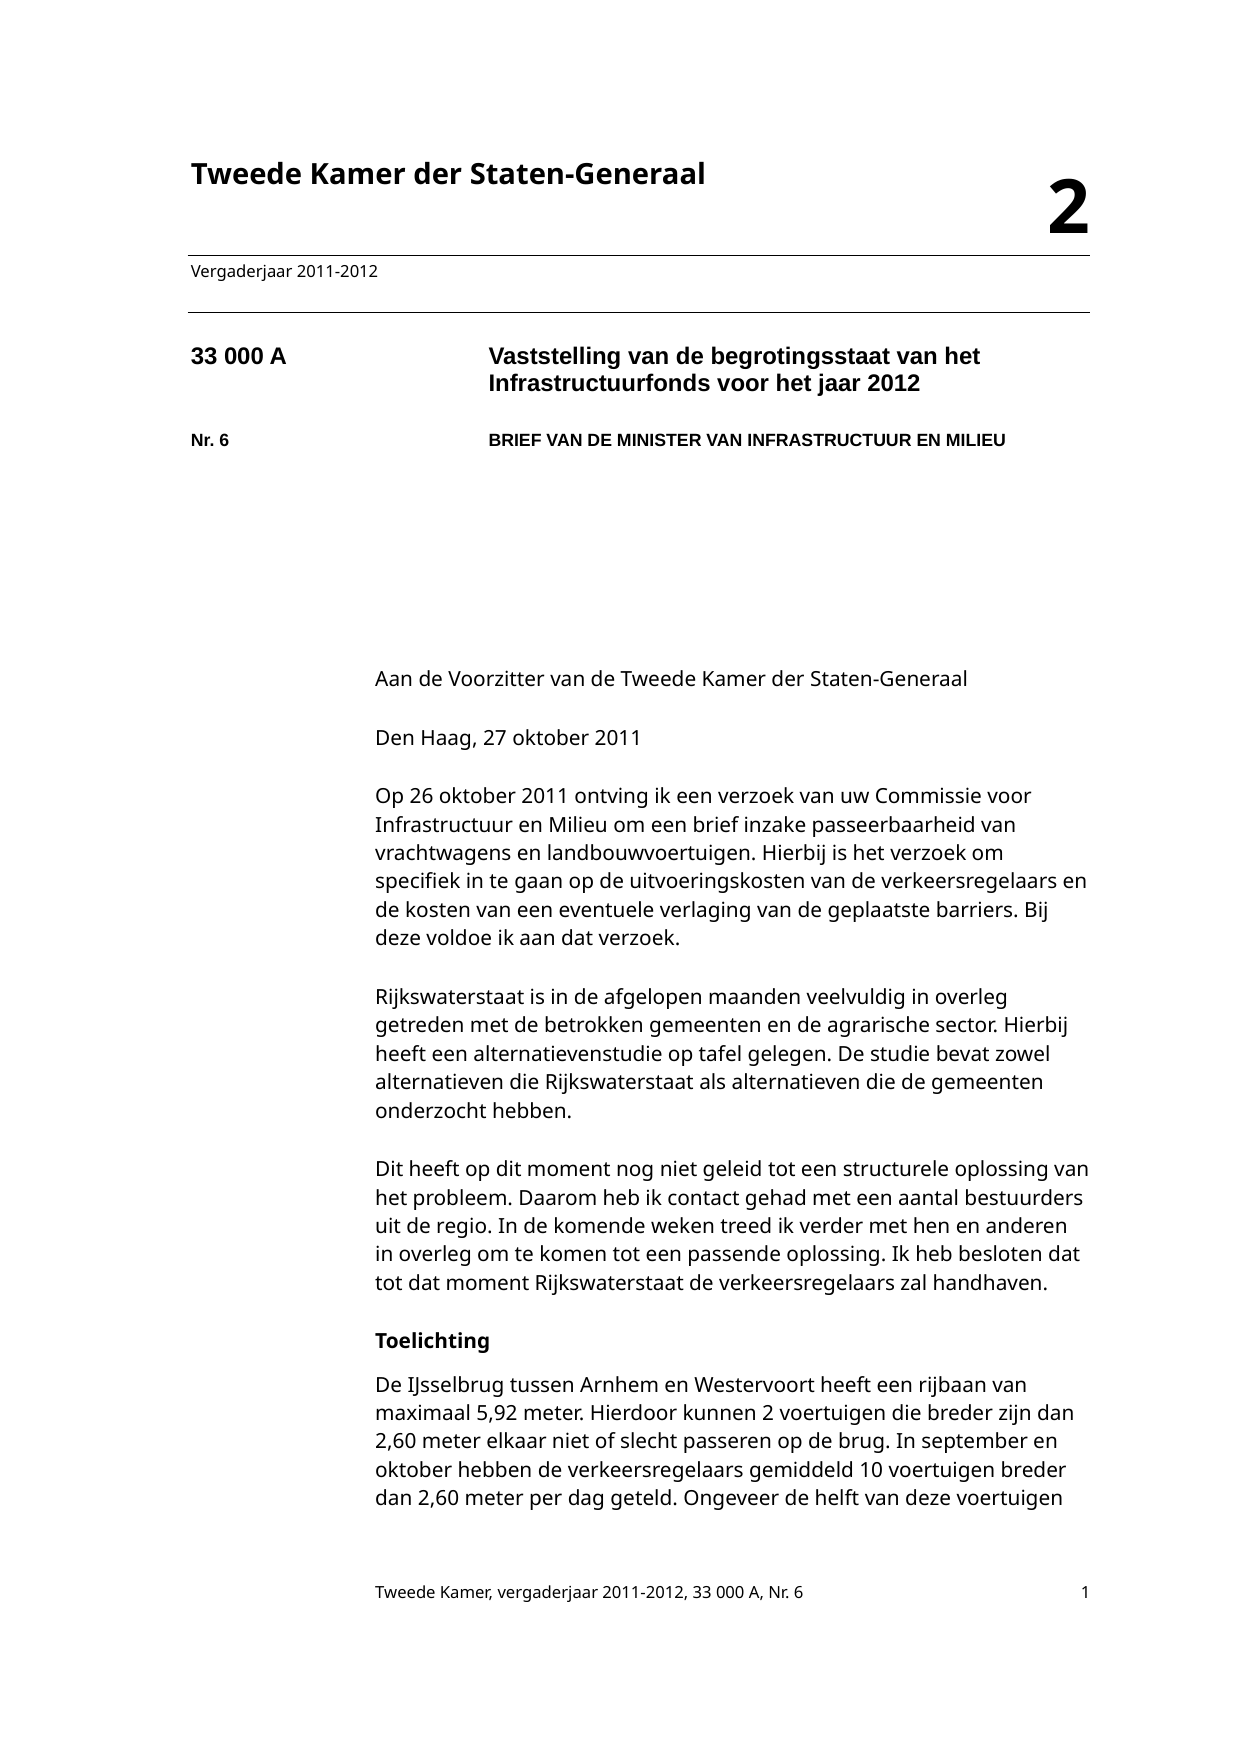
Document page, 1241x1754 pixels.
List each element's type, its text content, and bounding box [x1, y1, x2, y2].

table_cell BRIEF VAN DE MINISTER VAN INFRASTRUCTUUR EN MILIEU [485, 427, 1090, 546]
text De IJsselbrug tussen Arnhem en Westervoort heeft een rijbaan van maximaal 5,92 meter. Hierdoor kunnen 2 voertuigen die breder zijn dan 2,60 meter elkaar niet of slecht passeren op de brug. In september en oktober hebben de verkeersregelaars gemiddeld 10 voertuigen breder dan 2,60 meter per dag geteld. Ongeveer de helft van deze voertuigen [375, 1370, 1090, 1512]
table_header 2 [910, 150, 1090, 255]
table_cell [188, 313, 485, 339]
text Rijkswaterstaat is in de afgelopen maanden veelvuldig in overleg getreden met de betrokken gemeenten en de agrarische sector. Hierbij heeft een alternatievenstudie op tafel gelegen. De studie bevat zowel alternatieven die Rijkswaterstaat als alternatieven die de gemeenten onderzocht hebben. [375, 982, 1090, 1124]
table_cell Vaststelling van de begrotingsstaat van het Infrastructuurfonds voor het jaar 2012 [485, 339, 1090, 427]
table_header Tweede Kamer der Staten-Generaal [188, 150, 909, 255]
table_cell Vergaderjaar 2011-2012 [188, 256, 485, 312]
text Op 26 oktober 2011 ontving ik een verzoek van uw Commissie voor Infrastructuur en Milieu om een brief inzake passeerbaarheid van vrachtwagens en landbouwvoertuigen. Hierbij is het verzoek om specifiek in te gaan op de uitvoeringskosten van de verkeersregelaars en de kosten van een eventuele verlaging van de geplaatste barriers. Bij deze voldoe ik aan dat verzoek. [375, 781, 1090, 952]
text Den Haag, 27 oktober 2011 [375, 723, 1090, 751]
table_cell Nr. 6 [188, 427, 485, 546]
text Dit heeft op dit moment nog niet geleid tot een structurele oplossing van het probleem. Daarom heb ik contact gehad met een aantal bestuurders uit de regio. In de komende weken treed ik verder met hen en anderen in overleg om te komen tot een passende oplossing. Ik heb besloten dat tot dat moment Rijkswaterstaat de verkeersregelaars zal handhaven. [375, 1154, 1090, 1296]
table_cell [485, 313, 1090, 339]
text Aan de Voorzitter van de Tweede Kamer der Staten-Generaal [375, 664, 1090, 693]
text Toelichting [375, 1326, 1090, 1355]
table_cell [485, 256, 1090, 312]
table_cell 33 000 A [188, 339, 485, 427]
